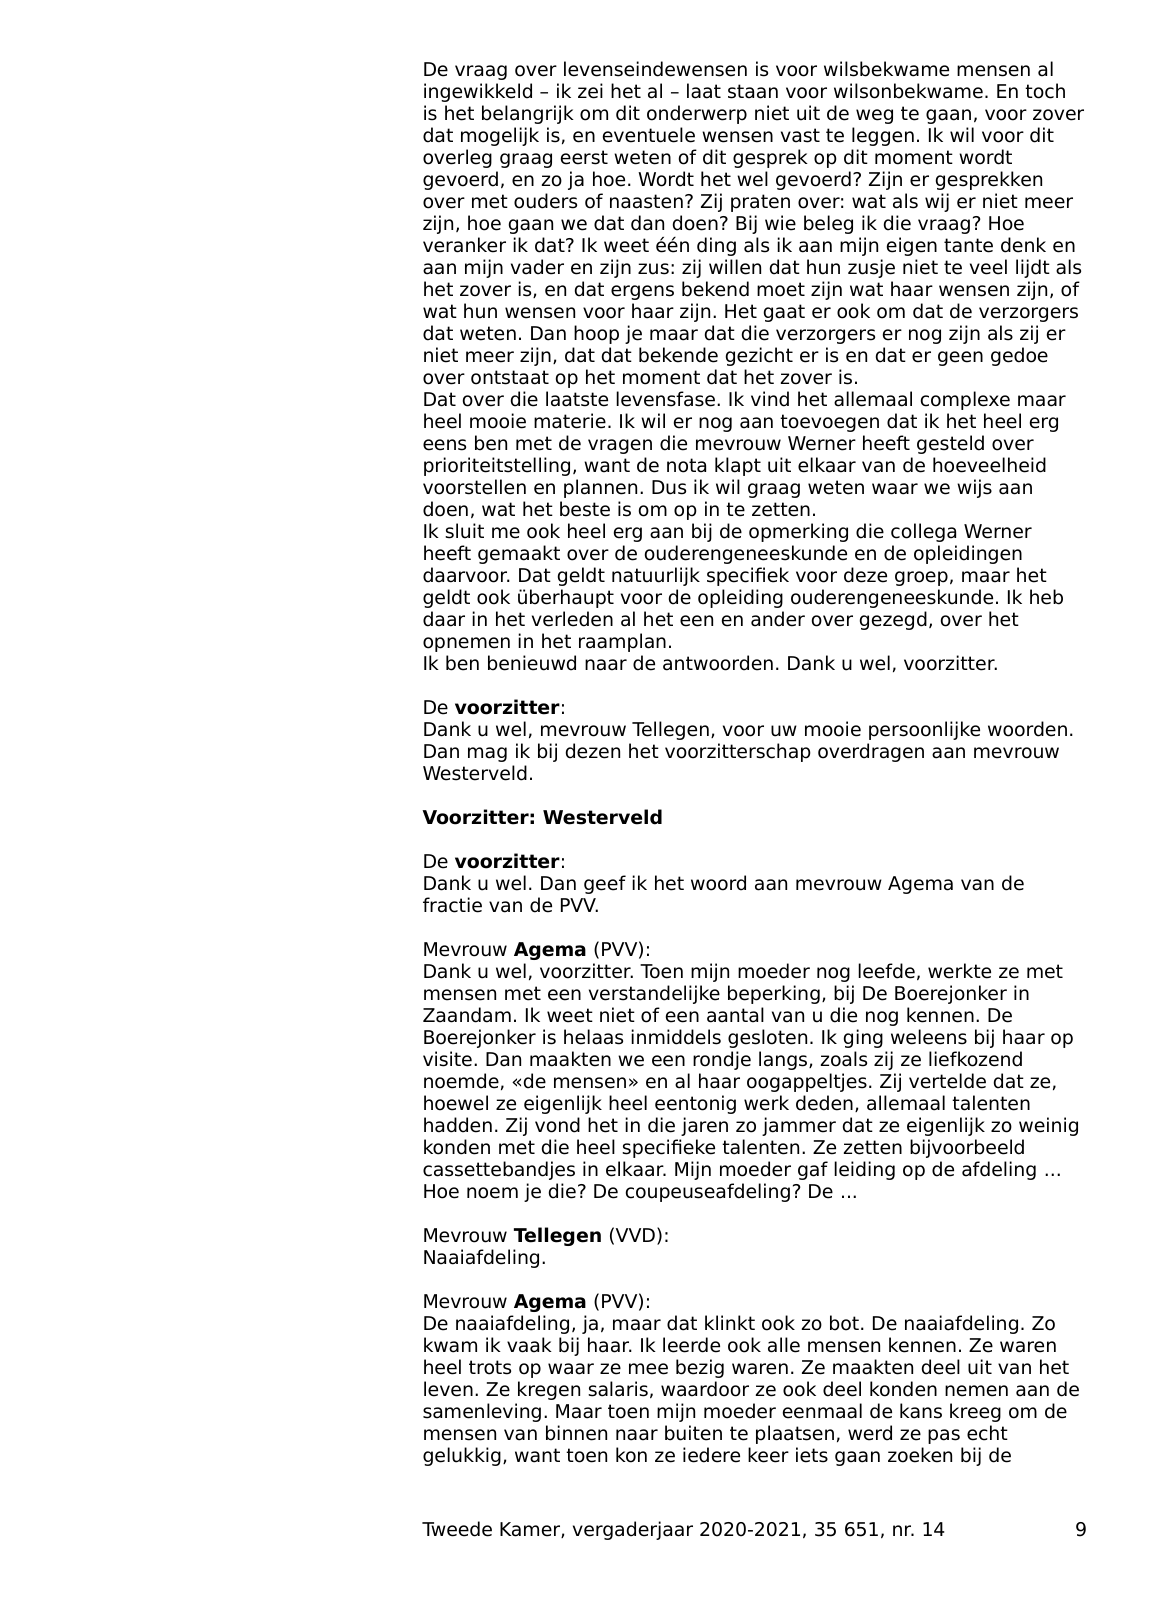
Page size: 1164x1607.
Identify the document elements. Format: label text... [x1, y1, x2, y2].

text Ik sluit me ook heel erg aan bij de opmerking die collega Werner heeft gemaakt over de ouderengeneeskunde en de opleidingen daarvoor. Dat geldt natuurlijk specifiek voor deze groep, maar het geldt ook überhaupt voor de opleiding ouderengeneeskunde. Ik heb daar in het verleden al het een en ander over gezegd, over het opnemen in het raamplan. [422, 521, 1087, 652]
text De voorzitter: [422, 851, 1087, 873]
text Dat over die laatste levensfase. Ik vind het allemaal complexe maar heel mooie materie. Ik wil er nog aan toevoegen dat ik het heel erg eens ben met de vragen die mevrouw Werner heeft gesteld over prioriteitstelling, want de nota klapt uit elkaar van de hoeveelheid voorstellen en plannen. Dus ik wil graag weten waar we wijs aan doen, wat het beste is om op in te zetten. [422, 389, 1087, 521]
text Mevrouw Tellegen (VVD): [422, 1225, 1087, 1247]
text Dank u wel, mevrouw Tellegen, voor uw mooie persoonlijke woorden. Dan mag ik bij dezen het voorzitterschap overdragen aan mevrouw Westerveld. [422, 719, 1087, 784]
text De voorzitter: [422, 697, 1087, 719]
text De naaiafdeling, ja, maar dat klinkt ook zo bot. De naaiafdeling. Zo kwam ik vaak bij haar. Ik leerde ook alle mensen kennen. Ze waren heel trots op waar ze mee bezig waren. Ze maakten deel uit van het leven. Ze kregen salaris, waardoor ze ook deel konden nemen aan de samenleving. Maar toen mijn moeder eenmaal de kans kreeg om de mensen van binnen naar buiten te plaatsen, werd ze pas echt gelukkig, want toen kon ze iedere keer iets gaan zoeken bij de [422, 1313, 1087, 1467]
text De vraag over levenseindewensen is voor wilsbekwame mensen al ingewikkeld – ik zei het al – laat staan voor wilsonbekwame. En toch is het belangrijk om dit onderwerp niet uit de weg te gaan, voor zover dat mogelijk is, en eventuele wensen vast te leggen. Ik wil voor dit overleg graag eerst weten of dit gesprek op dit moment wordt gevoerd, en zo ja hoe. Wordt het wel gevoerd? Zijn er gesprekken over met ouders of naasten? Zij praten over: wat als wij er niet meer zijn, hoe gaan we dat dan doen? Bij wie beleg ik die vraag? Hoe veranker ik dat? Ik weet één ding als ik aan mijn eigen tante denk en aan mijn vader en zijn zus: zij willen dat hun zusje niet te veel lijdt als het zover is, en dat ergens bekend moet zijn wat haar wensen zijn, of wat hun wensen voor haar zijn. Het gaat er ook om dat de verzorgers dat weten. Dan hoop je maar dat die verzorgers er nog zijn als zij er niet meer zijn, dat dat bekende gezicht er is en dat er geen gedoe over ontstaat op het moment dat het zover is. [422, 59, 1087, 389]
text Dank u wel. Dan geef ik het woord aan mevrouw Agema van de fractie van de PVV. [422, 873, 1087, 917]
text Naaiafdeling. [422, 1247, 1087, 1269]
text Dank u wel, voorzitter. Toen mijn moeder nog leefde, werkte ze met mensen met een verstandelijke beperking, bij De Boerejonker in Zaandam. Ik weet niet of een aantal van u die nog kennen. De Boerejonker is helaas inmiddels gesloten. Ik ging weleens bij haar op visite. Dan maakten we een rondje langs, zoals zij ze liefkozend noemde, «de mensen» en al haar oogappeltjes. Zij vertelde dat ze, hoewel ze eigenlijk heel eentonig werk deden, allemaal talenten hadden. Zij vond het in die jaren zo jammer dat ze eigenlijk zo weinig konden met die heel specifieke talenten. Ze zetten bijvoorbeeld cassettebandjes in elkaar. Mijn moeder gaf leiding op de afdeling ... Hoe noem je die? De coupeuseafdeling? De ... [422, 961, 1087, 1203]
text Ik ben benieuwd naar de antwoorden. Dank u wel, voorzitter. [422, 652, 1087, 674]
text Mevrouw Agema (PVV): [422, 939, 1087, 961]
text Mevrouw Agema (PVV): [422, 1291, 1087, 1313]
subtitle Voorzitter: Westerveld [422, 807, 1087, 829]
